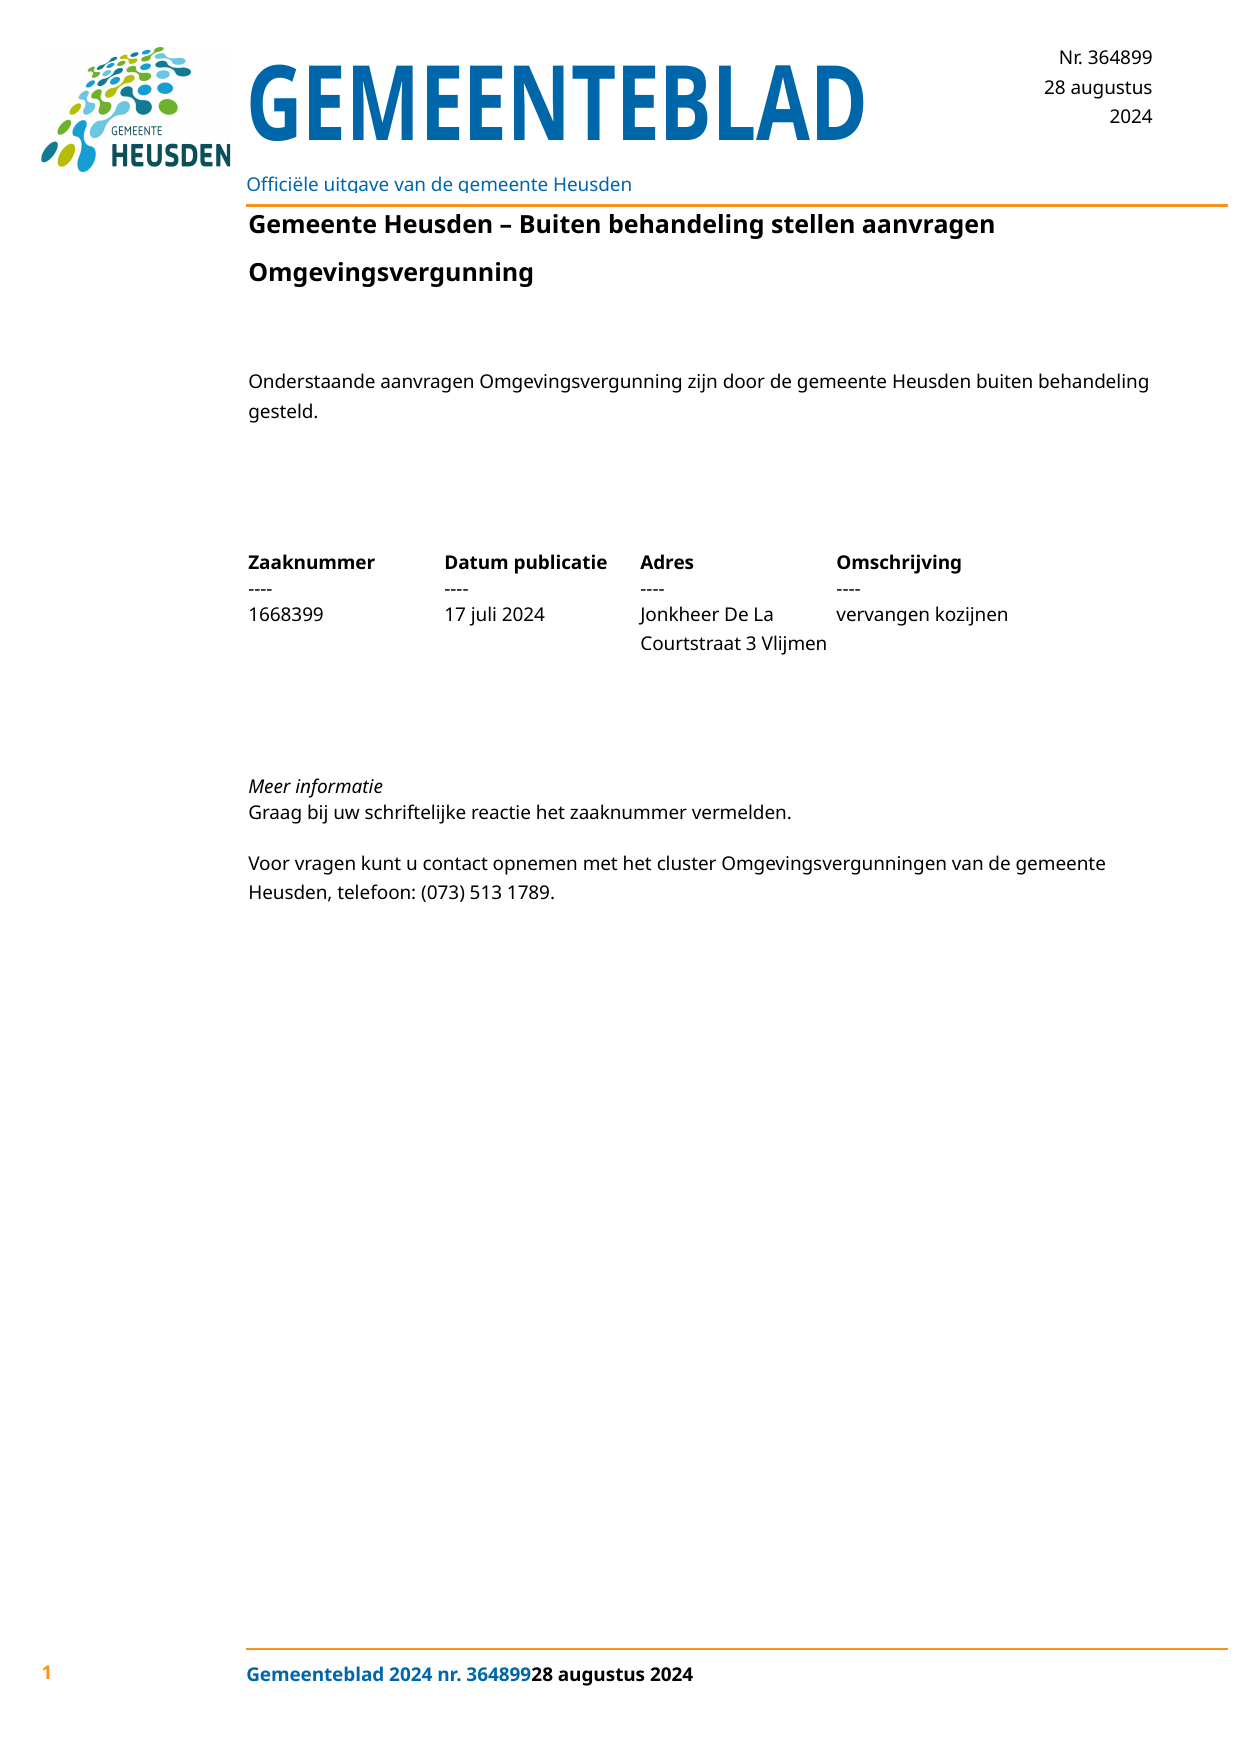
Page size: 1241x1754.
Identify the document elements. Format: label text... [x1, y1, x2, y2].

table_cell 1668399 [248, 601, 444, 656]
text Meer informatie [248, 774, 1152, 799]
table_cell ---- [248, 575, 444, 601]
table_header Zaaknummer [248, 549, 444, 575]
text Graag bij uw schriftelijke reactie het zaaknummer vermelden. [248, 799, 1152, 825]
table_cell vervangen kozijnen [836, 601, 1152, 656]
table_cell ---- [444, 575, 640, 601]
picture [41, 47, 231, 172]
table_cell Jonkheer De La Courtstraat 3 Vlijmen [640, 601, 836, 656]
table_cell ---- [836, 575, 1152, 601]
table_cell 17 juli 2024 [444, 601, 640, 656]
table_header Omschrijving [836, 549, 1152, 575]
table_cell ---- [640, 575, 836, 601]
text Onderstaande aanvragen Omgevingsvergunning zijn door de gemeente Heusden buiten behandeling gesteld. [248, 368, 1152, 424]
text Voor vragen kunt u contact opnemen met het cluster Omgevingsvergunningen van de gemeente Heusden, telefoon: (073) 513 1789. [248, 850, 1152, 905]
text Gemeente Heusden – Buiten behandeling stellen aanvragen Omgevingsvergunning [248, 207, 1152, 288]
table_header Adres [640, 549, 836, 575]
table_header Datum publicatie [444, 549, 640, 575]
